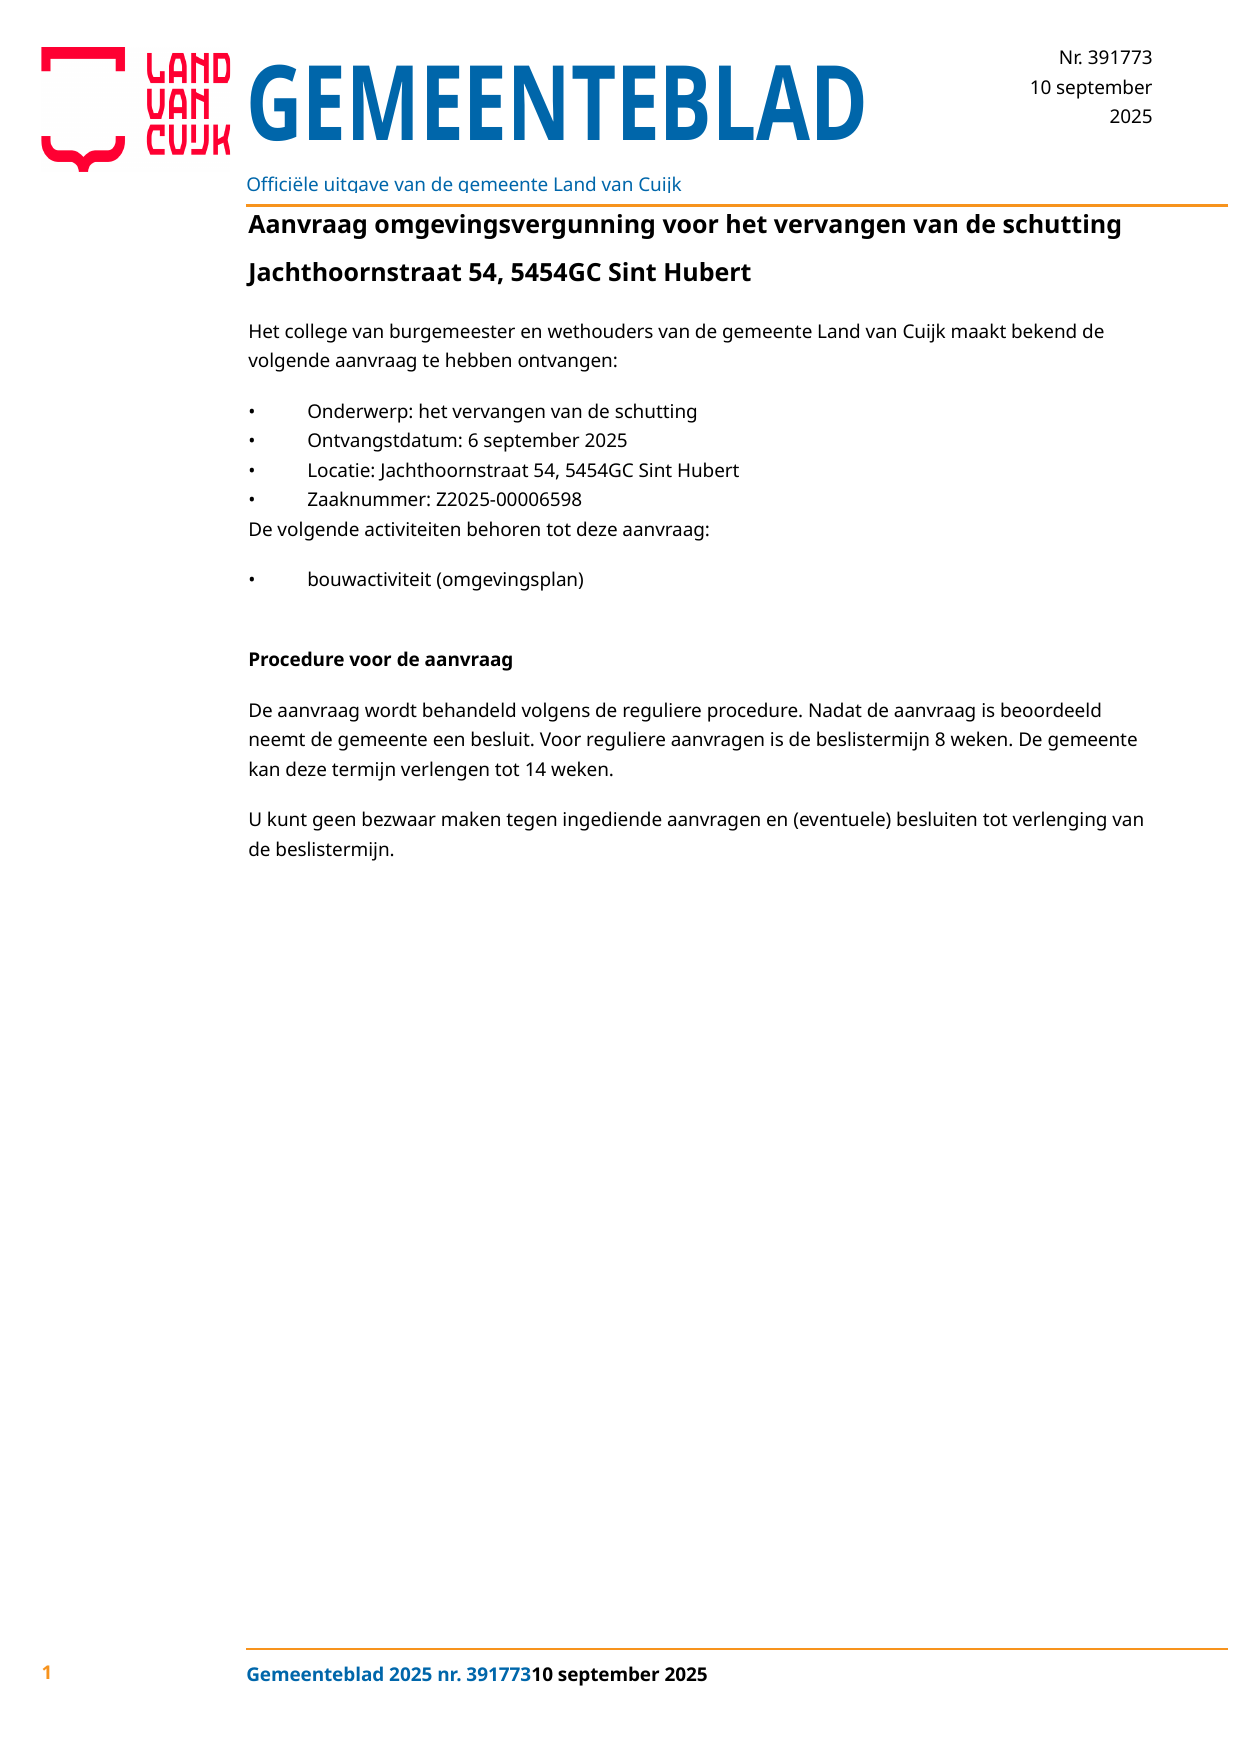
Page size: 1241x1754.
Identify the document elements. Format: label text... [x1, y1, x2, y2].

list Onderwerp: het vervangen van de schutting [248, 398, 1152, 424]
text Aanvraag omgevingsvergunning voor het vervangen van de schutting Jachthoornstraat 54, 5454GC Sint Hubert [248, 207, 1152, 288]
text De aanvraag wordt behandeld volgens de reguliere procedure. Nadat de aanvraag is beoordeeld neemt de gemeente een besluit. Voor reguliere aanvragen is de beslistermijn 8 weken. De gemeente kan deze termijn verlengen tot 14 weken. [248, 697, 1152, 782]
list bouwactiviteit (omgevingsplan) [248, 567, 1152, 592]
text Het college van burgemeester en wethouders van de gemeente Land van Cuijk maakt bekend de volgende aanvraag te hebben ontvangen: [248, 318, 1152, 373]
list Ontvangstdatum: 6 september 2025 [248, 427, 1152, 453]
text Procedure voor de aanvraag [248, 647, 1152, 672]
list Zaaknummer: Z2025-00006598 [248, 487, 1152, 512]
text De volgende activiteiten behoren tot deze aanvraag: [248, 516, 1152, 542]
list Locatie: Jachthoornstraat 54, 5454GC Sint Hubert [248, 457, 1152, 483]
picture [41, 47, 231, 172]
text U kunt geen bezwaar maken tegen ingediende aanvragen en (eventuele) besluiten tot verlenging van de beslistermijn. [248, 807, 1152, 862]
